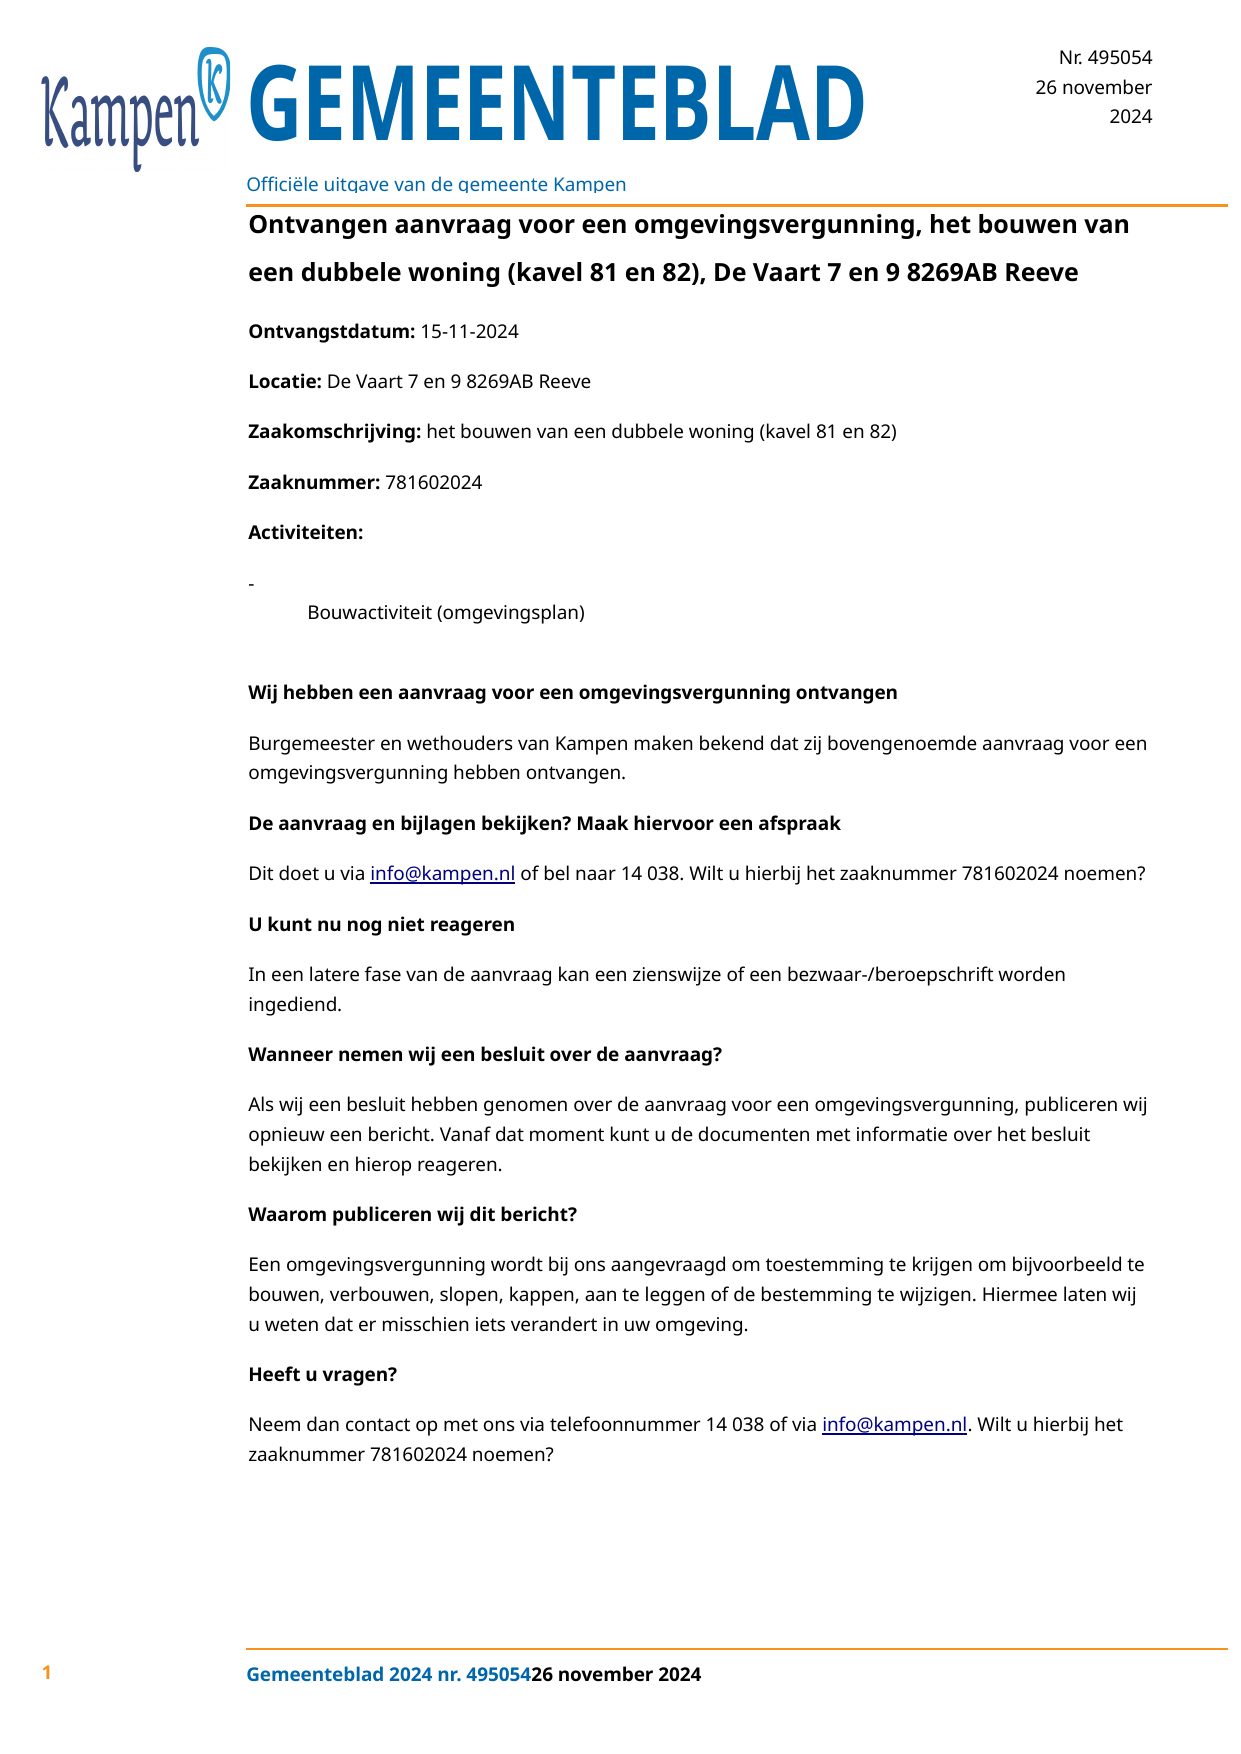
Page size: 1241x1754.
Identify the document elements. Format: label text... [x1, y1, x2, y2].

text Locatie: De Vaart 7 en 9 8269AB Reeve [248, 368, 1152, 394]
text Ontvangstdatum: 15-11-2024 [248, 318, 1152, 344]
text U kunt nu nog niet reageren [248, 911, 1152, 937]
text Heeft u vragen? [248, 1361, 1152, 1387]
text Wanneer nemen wij een besluit over de aanvraag? [248, 1041, 1152, 1067]
text Zaakomschrijving: het bouwen van een dubbele woning (kavel 81 en 82) [248, 419, 1152, 444]
list Bouwactiviteit (omgevingsplan) [248, 599, 1152, 625]
text Burgemeester en wethouders van Kampen maken bekend dat zij bovengenoemde aanvraag voor een omgevingsvergunning hebben ontvangen. [248, 730, 1152, 785]
text Waarom publiceren wij dit bericht? [248, 1201, 1152, 1227]
text Ontvangen aanvraag voor een omgevingsvergunning, het bouwen van een dubbele woning (kavel 81 en 82), De Vaart 7 en 9 8269AB Reeve [248, 207, 1152, 288]
text De aanvraag en bijlagen bekijken? Maak hiervoor een afspraak [248, 810, 1152, 836]
text Als wij een besluit hebben genomen over de aanvraag voor een omgevingsvergunning, publiceren wij opnieuw een bericht. Vanaf dat moment kunt u de documenten met informatie over het besluit bekijken en hierop reageren. [248, 1092, 1152, 1177]
text Neem dan contact op met ons via telefoonnummer 14 038 of via info@kampen.nl. Wilt u hierbij het zaaknummer 781602024 noemen? [248, 1412, 1152, 1467]
text Dit doet u via info@kampen.nl of bel naar 14 038. Wilt u hierbij het zaaknummer 781602024 noemen? [248, 860, 1152, 886]
text Een omgevingsvergunning wordt bij ons aangevraagd om toestemming te krijgen om bijvoorbeeld te bouwen, verbouwen, slopen, kappen, aan te leggen of de bestemming te wijzigen. Hiermee laten wij u weten dat er misschien iets verandert in uw omgeving. [248, 1252, 1152, 1337]
text Wij hebben een aanvraag voor een omgevingsvergunning ontvangen [248, 679, 1152, 705]
text Zaaknummer: 781602024 [248, 469, 1152, 495]
picture [41, 47, 231, 172]
text Activiteiten: [248, 519, 1152, 545]
text In een latere fase van de aanvraag kan een zienswijze of een bezwaar-/beroepschrift worden ingediend. [248, 961, 1152, 1017]
